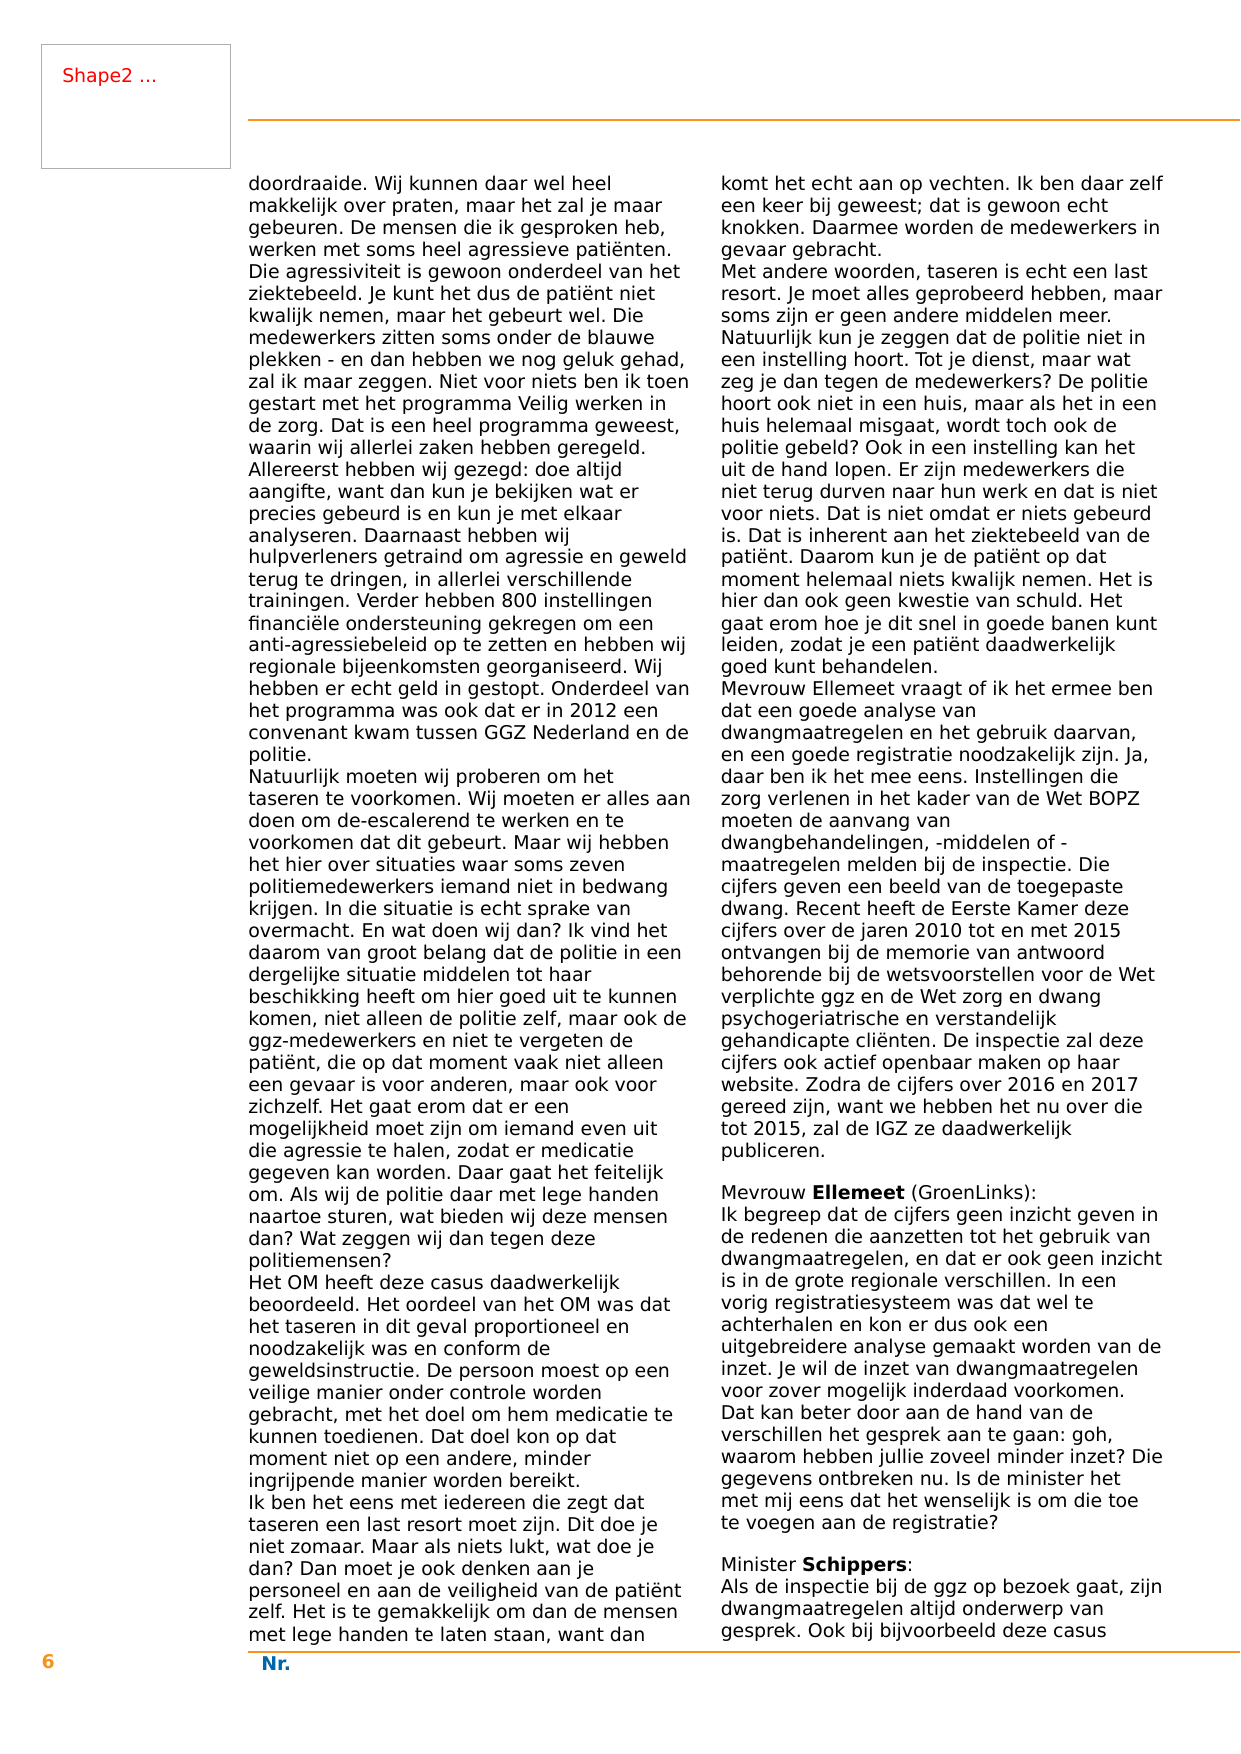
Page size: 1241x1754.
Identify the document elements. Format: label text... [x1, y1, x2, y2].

text doordraaide. Wij kunnen daar wel heel makkelijk over praten, maar het zal je maar gebeuren. De mensen die ik gesproken heb, werken met soms heel agressieve patiënten. Die agressiviteit is gewoon onderdeel van het ziektebeeld. Je kunt het dus de patiënt niet kwalijk nemen, maar het gebeurt wel. Die medewerkers zitten soms onder de blauwe plekken - en dan hebben we nog geluk gehad, zal ik maar zeggen. Niet voor niets ben ik toen gestart met het programma Veilig werken in de zorg. Dat is een heel programma geweest, waarin wij allerlei zaken hebben geregeld. Allereerst hebben wij gezegd: doe altijd aangifte, want dan kun je bekijken wat er precies gebeurd is en kun je met elkaar analyseren. Daarnaast hebben wij hulpverleners getraind om agressie en geweld terug te dringen, in allerlei verschillende trainingen. Verder hebben 800 instellingen financiële ondersteuning gekregen om een anti-agressiebeleid op te zetten en hebben wij regionale bijeenkomsten georganiseerd. Wij hebben er echt geld in gestopt. Onderdeel van het programma was ook dat er in 2012 een convenant kwam tussen GGZ Nederland en de politie. [248, 173, 691, 766]
text Het OM heeft deze casus daadwerkelijk beoordeeld. Het oordeel van het OM was dat het taseren in dit geval proportioneel en noodzakelijk was en conform de geweldsinstructie. De persoon moest op een veilige manier onder controle worden gebracht, met het doel om hem medicatie te kunnen toedienen. Dat doel kon op dat moment niet op een andere, minder ingrijpende manier worden bereikt. [248, 1272, 691, 1492]
text Natuurlijk moeten wij proberen om het taseren te voorkomen. Wij moeten er alles aan doen om de-escalerend te werken en te voorkomen dat dit gebeurt. Maar wij hebben het hier over situaties waar soms zeven politiemedewerkers iemand niet in bedwang krijgen. In die situatie is echt sprake van overmacht. En wat doen wij dan? Ik vind het daarom van groot belang dat de politie in een dergelijke situatie middelen tot haar beschikking heeft om hier goed uit te kunnen komen, niet alleen de politie zelf, maar ook de ggz-medewerkers en niet te vergeten de patiënt, die op dat moment vaak niet alleen een gevaar is voor anderen, maar ook voor zichzelf. Het gaat erom dat er een mogelijkheid moet zijn om iemand even uit die agressie te halen, zodat er medicatie gegeven kan worden. Daar gaat het feitelijk om. Als wij de politie daar met lege handen naartoe sturen, wat bieden wij deze mensen dan? Wat zeggen wij dan tegen deze politiemensen? [248, 766, 691, 1272]
text Met andere woorden, taseren is echt een last resort. Je moet alles geprobeerd hebben, maar soms zijn er geen andere middelen meer. Natuurlijk kun je zeggen dat de politie niet in een instelling hoort. Tot je dienst, maar wat zeg je dan tegen de medewerkers? De politie hoort ook niet in een huis, maar als het in een huis helemaal misgaat, wordt toch ook de politie gebeld? Ook in een instelling kan het uit de hand lopen. Er zijn medewerkers die niet terug durven naar hun werk en dat is niet voor niets. Dat is niet omdat er niets gebeurd is. Dat is inherent aan het ziektebeeld van de patiënt. Daarom kun je de patiënt op dat moment helemaal niets kwalijk nemen. Het is hier dan ook geen kwestie van schuld. Het gaat erom hoe je dit snel in goede banen kunt leiden, zodat je een patiënt daadwerkelijk goed kunt behandelen. [721, 261, 1163, 678]
text Mevrouw Ellemeet vraagt of ik het ermee ben dat een goede analyse van dwangmaatregelen en het gebruik daarvan, en een goede registratie noodzakelijk zijn. Ja, daar ben ik het mee eens. Instellingen die zorg verlenen in het kader van de Wet BOPZ moeten de aanvang van dwangbehandelingen, -middelen of -maatregelen melden bij de inspectie. Die cijfers geven een beeld van de toegepaste dwang. Recent heeft de Eerste Kamer deze cijfers over de jaren 2010 tot en met 2015 ontvangen bij de memorie van antwoord behorende bij de wetsvoorstellen voor de Wet verplichte ggz en de Wet zorg en dwang psychogeriatrische en verstandelijk gehandicapte cliënten. De inspectie zal deze cijfers ook actief openbaar maken op haar website. Zodra de cijfers over 2016 en 2017 gereed zijn, want we hebben het nu over die tot 2015, zal de IGZ ze daadwerkelijk publiceren. [721, 678, 1163, 1162]
text komt het echt aan op vechten. Ik ben daar zelf een keer bij geweest; dat is gewoon echt knokken. Daarmee worden de medewerkers in gevaar gebracht. [721, 173, 1163, 261]
text Minister Schippers: [721, 1553, 1163, 1576]
text Mevrouw Ellemeet (GroenLinks): [721, 1182, 1163, 1204]
text Ik begreep dat de cijfers geen inzicht geven in de redenen die aanzetten tot het gebruik van dwangmaatregelen, en dat er ook geen inzicht is in de grote regionale verschillen. In een vorig registratiesysteem was dat wel te achterhalen en kon er dus ook een uitgebreidere analyse gemaakt worden van de inzet. Je wil de inzet van dwangmaatregelen voor zover mogelijk inderdaad voorkomen. Dat kan beter door aan de hand van de verschillen het gesprek aan te gaan: goh, waarom hebben jullie zoveel minder inzet? Die gegevens ontbreken nu. Is de minister het met mij eens dat het wenselijk is om die toe te voegen aan de registratie? [721, 1204, 1163, 1533]
text Als de inspectie bij de ggz op bezoek gaat, zijn dwangmaatregelen altijd onderwerp van gesprek. Ook bij bijvoorbeeld deze casus [721, 1576, 1163, 1641]
text Ik ben het eens met iedereen die zegt dat taseren een last resort moet zijn. Dit doe je niet zomaar. Maar als niets lukt, wat doe je dan? Dan moet je ook denken aan je personeel en aan de veiligheid van de patiënt zelf. Het is te gemakkelijk om dan de mensen met lege handen te laten staan, want dan [248, 1492, 691, 1645]
